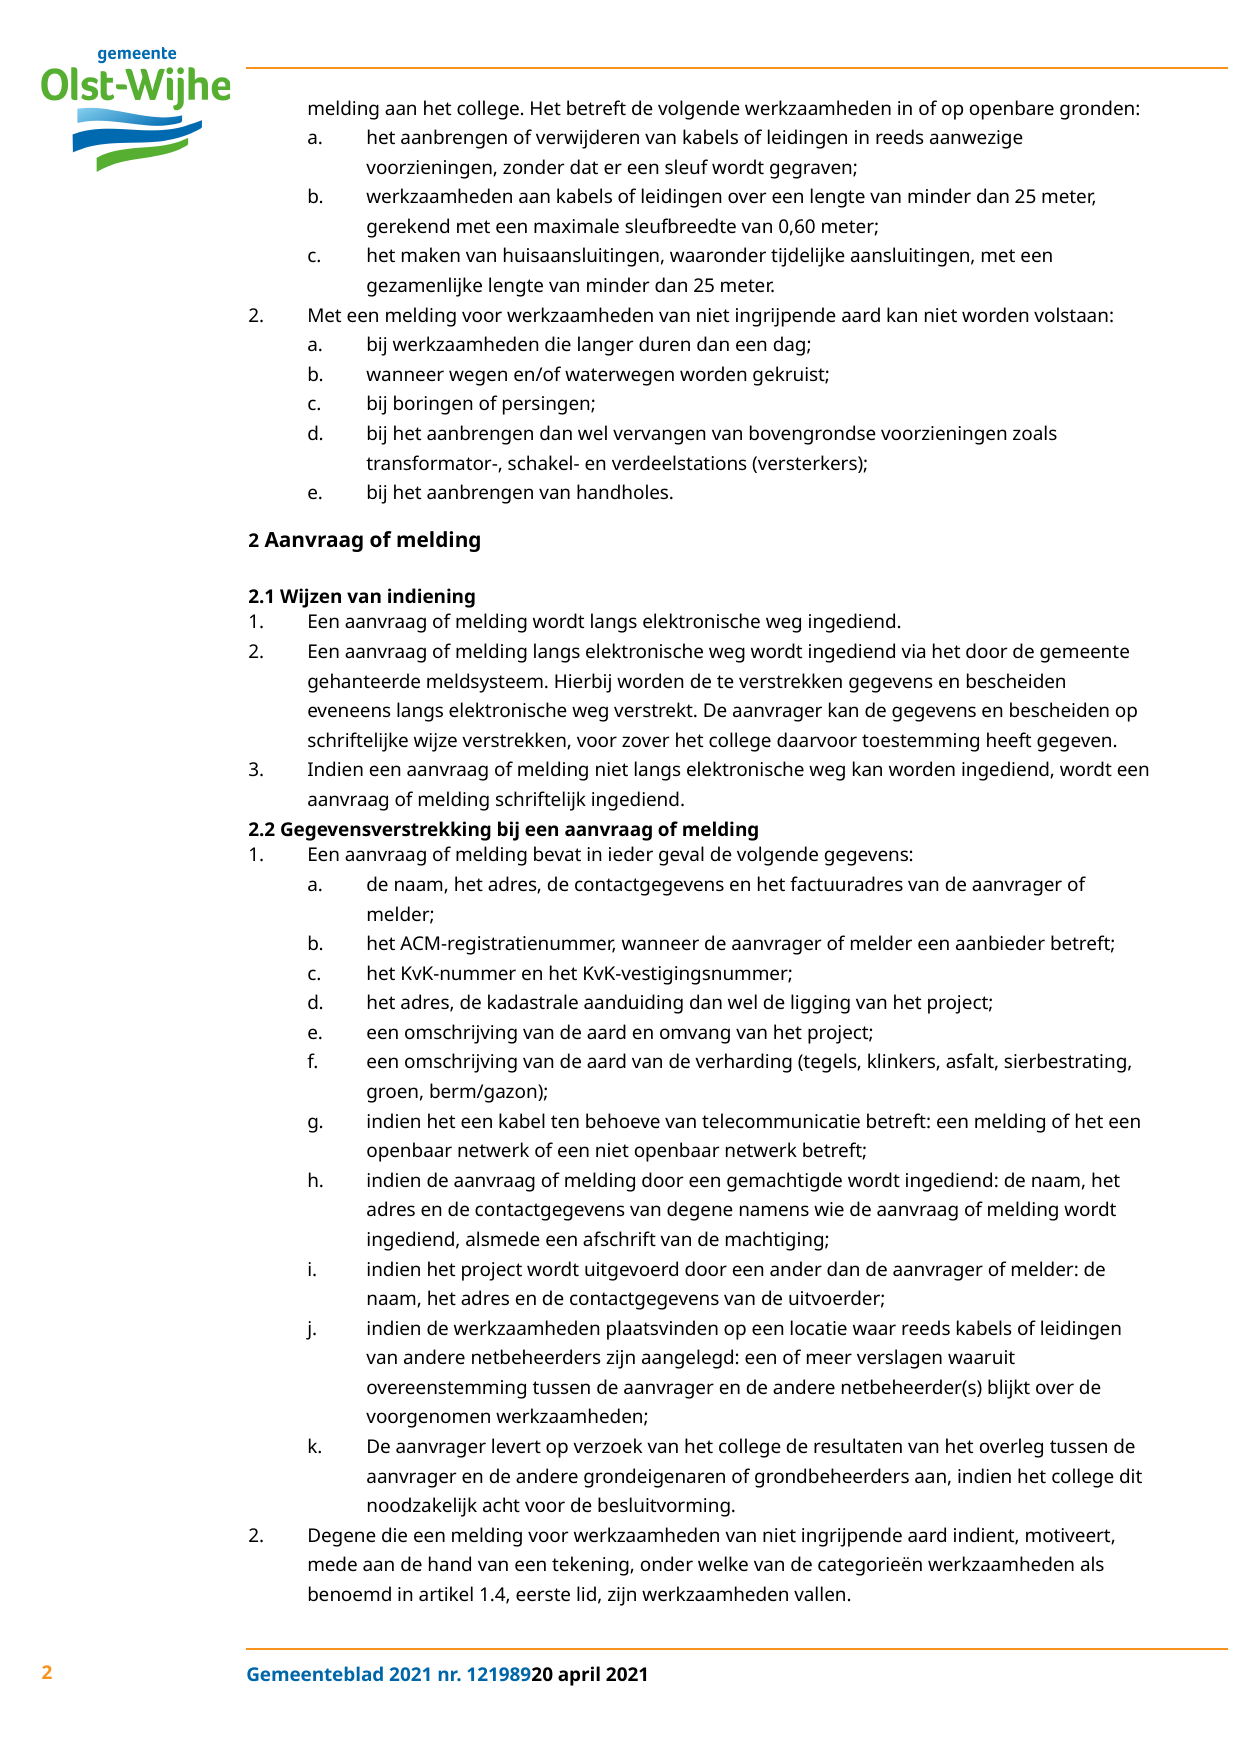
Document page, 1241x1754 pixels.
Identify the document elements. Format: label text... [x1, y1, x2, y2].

list indien de aanvraag of melding door een gemachtigde wordt ingediend: de naam, het adres en de contactgegevens van degene namens wie de aanvraag of melding wordt ingediend, alsmede een afschrift van de machtiging; [307, 1167, 1152, 1252]
text 2.1 Wijzen van indiening [248, 583, 1152, 609]
text 2 Aanvraag of melding [248, 525, 1152, 553]
list het maken van huisaansluitingen, waaronder tijdelijke aansluitingen, met een gezamenlijke lengte van minder dan 25 meter. [307, 243, 1152, 298]
list het KvK-nummer en het KvK-vestigingsnummer; [307, 960, 1152, 986]
picture [41, 47, 231, 172]
list de naam, het adres, de contactgegevens en het factuuradres van de aanvrager of melder; [307, 871, 1152, 926]
list een omschrijving van de aard en omvang van het project; [307, 1019, 1152, 1045]
list Met een melding voor werkzaamheden van niet ingrijpende aard kan niet worden volstaan: [248, 302, 1152, 328]
text 2.2 Gegevensverstrekking bij een aanvraag of melding [248, 816, 1152, 842]
list Een aanvraag of melding langs elektronische weg wordt ingediend via het door de gemeente gehanteerde meldsysteem. Hierbij worden de te verstrekken gegevens en bescheiden eveneens langs elektronische weg verstrekt. De aanvrager kan de gegevens en bescheiden op schriftelijke wijze verstrekken, voor zover het college daarvoor toestemming heeft gegeven. [248, 638, 1152, 753]
list bij het aanbrengen van handholes. [307, 479, 1152, 505]
list indien het project wordt uitgevoerd door een ander dan de aanvrager of melder: de naam, het adres en de contactgegevens van de uitvoerder; [307, 1256, 1152, 1311]
list Een aanvraag of melding wordt langs elektronische weg ingediend. [248, 609, 1152, 634]
list bij werkzaamheden die langer duren dan een dag; [307, 331, 1152, 357]
list Degene die een melding voor werkzaamheden van niet ingrijpende aard indient, motiveert, mede aan de hand van een tekening, onder welke van de categorieën werkzaamheden als benoemd in artikel 1.4, eerste lid, zijn werkzaamheden vallen. [248, 1522, 1152, 1607]
list indien het een kabel ten behoeve van telecommunicatie betreft: een melding of het een openbaar netwerk of een niet openbaar netwerk betreft; [307, 1108, 1152, 1163]
list Een aanvraag of melding bevat in ieder geval de volgende gegevens: [248, 842, 1152, 867]
list melding aan het college. Het betreft de volgende werkzaamheden in of op openbare gronden: [248, 95, 1152, 121]
list een omschrijving van de aard van de verharding (tegels, klinkers, asfalt, sierbestrating, groen, berm/gazon); [307, 1049, 1152, 1104]
list het ACM-registratienummer, wanneer de aanvrager of melder een aanbieder betreft; [307, 930, 1152, 956]
list werkzaamheden aan kabels of leidingen over een lengte van minder dan 25 meter, gerekend met een maximale sleufbreedte van 0,60 meter; [307, 183, 1152, 239]
list De aanvrager levert op verzoek van het college de resultaten van het overleg tussen de aanvrager en de andere grondeigenaren of grondbeheerders aan, indien het college dit noodzakelijk acht voor de besluitvorming. [307, 1433, 1152, 1518]
list bij het aanbrengen dan wel vervangen van bovengrondse voorzieningen zoals transformator-, schakel- en verdeelstations (versterkers); [307, 420, 1152, 476]
list indien de werkzaamheden plaatsvinden op een locatie waar reeds kabels of leidingen van andere netbeheerders zijn aangelegd: een of meer verslagen waaruit overeenstemming tussen de aanvrager en de andere netbeheerder(s) blijkt over de voorgenomen werkzaamheden; [307, 1315, 1152, 1429]
list het aanbrengen of verwijderen van kabels of leidingen in reeds aanwezige voorzieningen, zonder dat er een sleuf wordt gegraven; [307, 124, 1152, 180]
list het adres, de kadastrale aanduiding dan wel de ligging van het project; [307, 989, 1152, 1015]
list bij boringen of persingen; [307, 391, 1152, 416]
list wanneer wegen en/of waterwegen worden gekruist; [307, 361, 1152, 387]
list Indien een aanvraag of melding niet langs elektronische weg kan worden ingediend, wordt een aanvraag of melding schriftelijk ingediend. [248, 757, 1152, 812]
